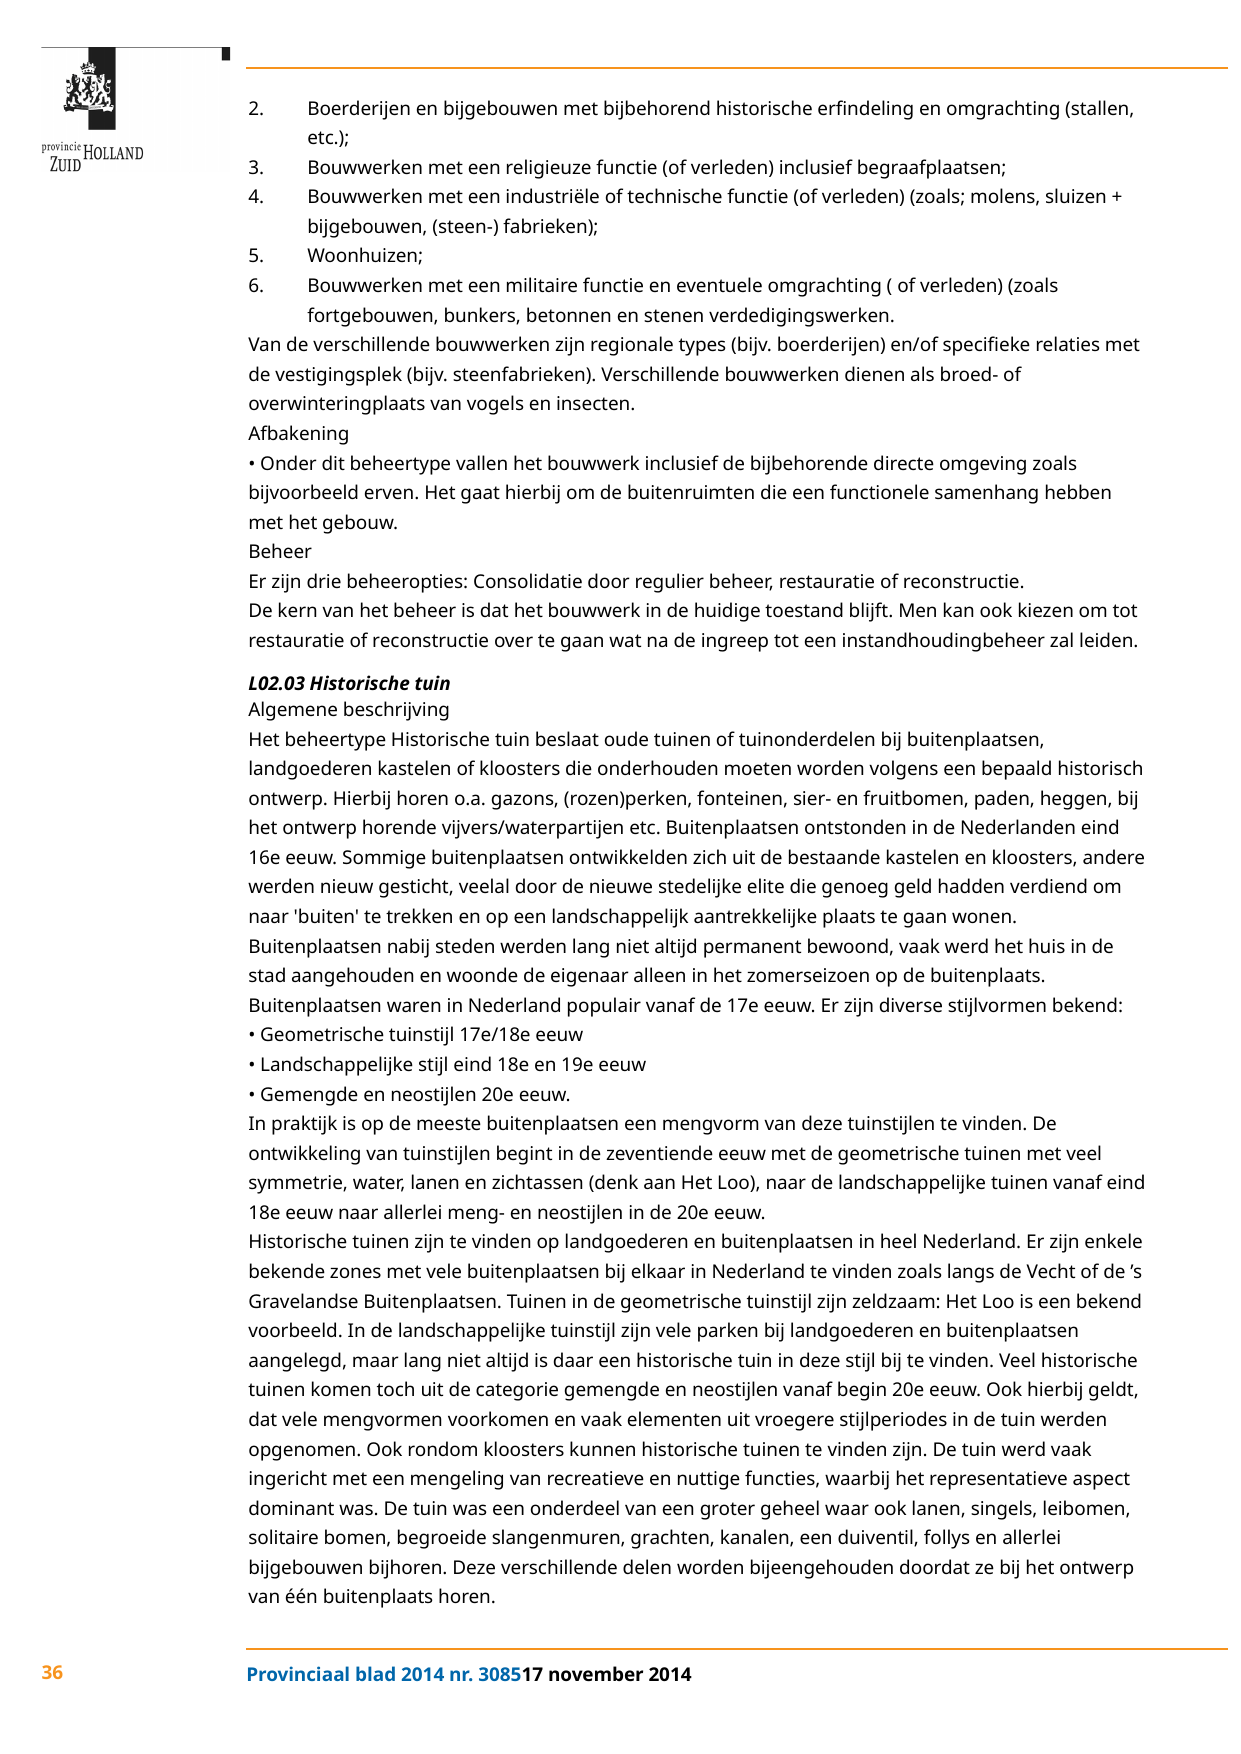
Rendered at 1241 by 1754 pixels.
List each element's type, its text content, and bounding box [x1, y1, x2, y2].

text Beheer [248, 538, 1152, 564]
text • Geometrische tuinstijl 17e/18e eeuw [248, 1022, 1152, 1047]
text • Landschappelijke stijl eind 18e en 19e eeuw [248, 1051, 1152, 1077]
text Van de verschillende bouwwerken zijn regionale types (bijv. boerderijen) en/of specifieke relaties met de vestigingsplek (bijv. steenfabrieken). Verschillende bouwwerken dienen als broed- of overwinteringplaats van vogels en insecten. [248, 331, 1152, 416]
list Bouwwerken met een militaire functie en eventuele omgrachting ( of verleden) (zoals fortgebouwen, bunkers, betonnen en stenen verdedigingswerken. [248, 272, 1152, 328]
text Het beheertype Historische tuin beslaat oude tuinen of tuinonderdelen bij buitenplaatsen, landgoederen kastelen of kloosters die onderhouden moeten worden volgens een bepaald historisch ontwerp. Hierbij horen o.a. gazons, (rozen)perken, fonteinen, sier- en fruitbomen, paden, heggen, bij het ontwerp horende vijvers/waterpartijen etc. Buitenplaatsen ontstonden in de Nederlanden eind 16e eeuw. Sommige buitenplaatsen ontwikkelden zich uit de bestaande kastelen en kloosters, andere werden nieuw gesticht, veelal door de nieuwe stedelijke elite die genoeg geld hadden verdiend om naar 'buiten' te trekken en op een landschappelijk aantrekkelijke plaats te gaan wonen. Buitenplaatsen nabij steden werden lang niet altijd permanent bewoond, vaak werd het huis in de stad aangehouden en woonde de eigenaar alleen in het zomerseizoen op de buitenplaats. Buitenplaatsen waren in Nederland populair vanaf de 17e eeuw. Er zijn diverse stijlvormen bekend: [248, 726, 1152, 1018]
list Woonhuizen; [248, 243, 1152, 268]
text In praktijk is op de meeste buitenplaatsen een mengvorm van deze tuinstijlen te vinden. De ontwikkeling van tuinstijlen begint in de zeventiende eeuw met de geometrische tuinen met veel symmetrie, water, lanen en zichtassen (denk aan Het Loo), naar de landschappelijke tuinen vanaf eind 18e eeuw naar allerlei meng- en neostijlen in de 20e eeuw. [248, 1110, 1152, 1225]
text Afbakening [248, 420, 1152, 446]
picture [41, 47, 231, 172]
list Boerderijen en bijgebouwen met bijbehorend historische erfindeling en omgrachting (stallen, etc.); [248, 95, 1152, 150]
text Algemene beschrijving [248, 696, 1152, 722]
text L02.03 Historische tuin [248, 670, 1152, 696]
text • Onder dit beheertype vallen het bouwwerk inclusief de bijbehorende directe omgeving zoals bijvoorbeeld erven. Het gaat hierbij om de buitenruimten die een functionele samenhang hebben met het gebouw. [248, 450, 1152, 535]
text De kern van het beheer is dat het bouwwerk in de huidige toestand blijft. Men kan ook kiezen om tot restauratie of reconstructie over te gaan wat na de ingreep tot een instandhoudingbeheer zal leiden. [248, 598, 1152, 653]
text Historische tuinen zijn te vinden op landgoederen en buitenplaatsen in heel Nederland. Er zijn enkele bekende zones met vele buitenplaatsen bij elkaar in Nederland te vinden zoals langs de Vecht of de ’s Gravelandse Buitenplaatsen. Tuinen in de geometrische tuinstijl zijn zeldzaam: Het Loo is een bekend voorbeeld. In de landschappelijke tuinstijl zijn vele parken bij landgoederen en buitenplaatsen aangelegd, maar lang niet altijd is daar een historische tuin in deze stijl bij te vinden. Veel historische tuinen komen toch uit de categorie gemengde en neostijlen vanaf begin 20e eeuw. Ook hierbij geldt, dat vele mengvormen voorkomen en vaak elementen uit vroegere stijlperiodes in de tuin werden opgenomen. Ook rondom kloosters kunnen historische tuinen te vinden zijn. De tuin werd vaak ingericht met een mengeling van recreatieve en nuttige functies, waarbij het representatieve aspect dominant was. De tuin was een onderdeel van een groter geheel waar ook lanen, singels, leibomen, solitaire bomen, begroeide slangenmuren, grachten, kanalen, een duiventil, follys en allerlei bijgebouwen bijhoren. Deze verschillende delen worden bijeengehouden doordat ze bij het ontwerp van één buitenplaats horen. [248, 1229, 1152, 1609]
list Bouwwerken met een religieuze functie (of verleden) inclusief begraafplaatsen; [248, 154, 1152, 180]
list Bouwwerken met een industriële of technische functie (of verleden) (zoals; molens, sluizen + bijgebouwen, (steen-) fabrieken); [248, 183, 1152, 239]
text Er zijn drie beheeropties: Consolidatie door regulier beheer, restauratie of reconstructie. [248, 568, 1152, 594]
text • Gemengde en neostijlen 20e eeuw. [248, 1081, 1152, 1106]
